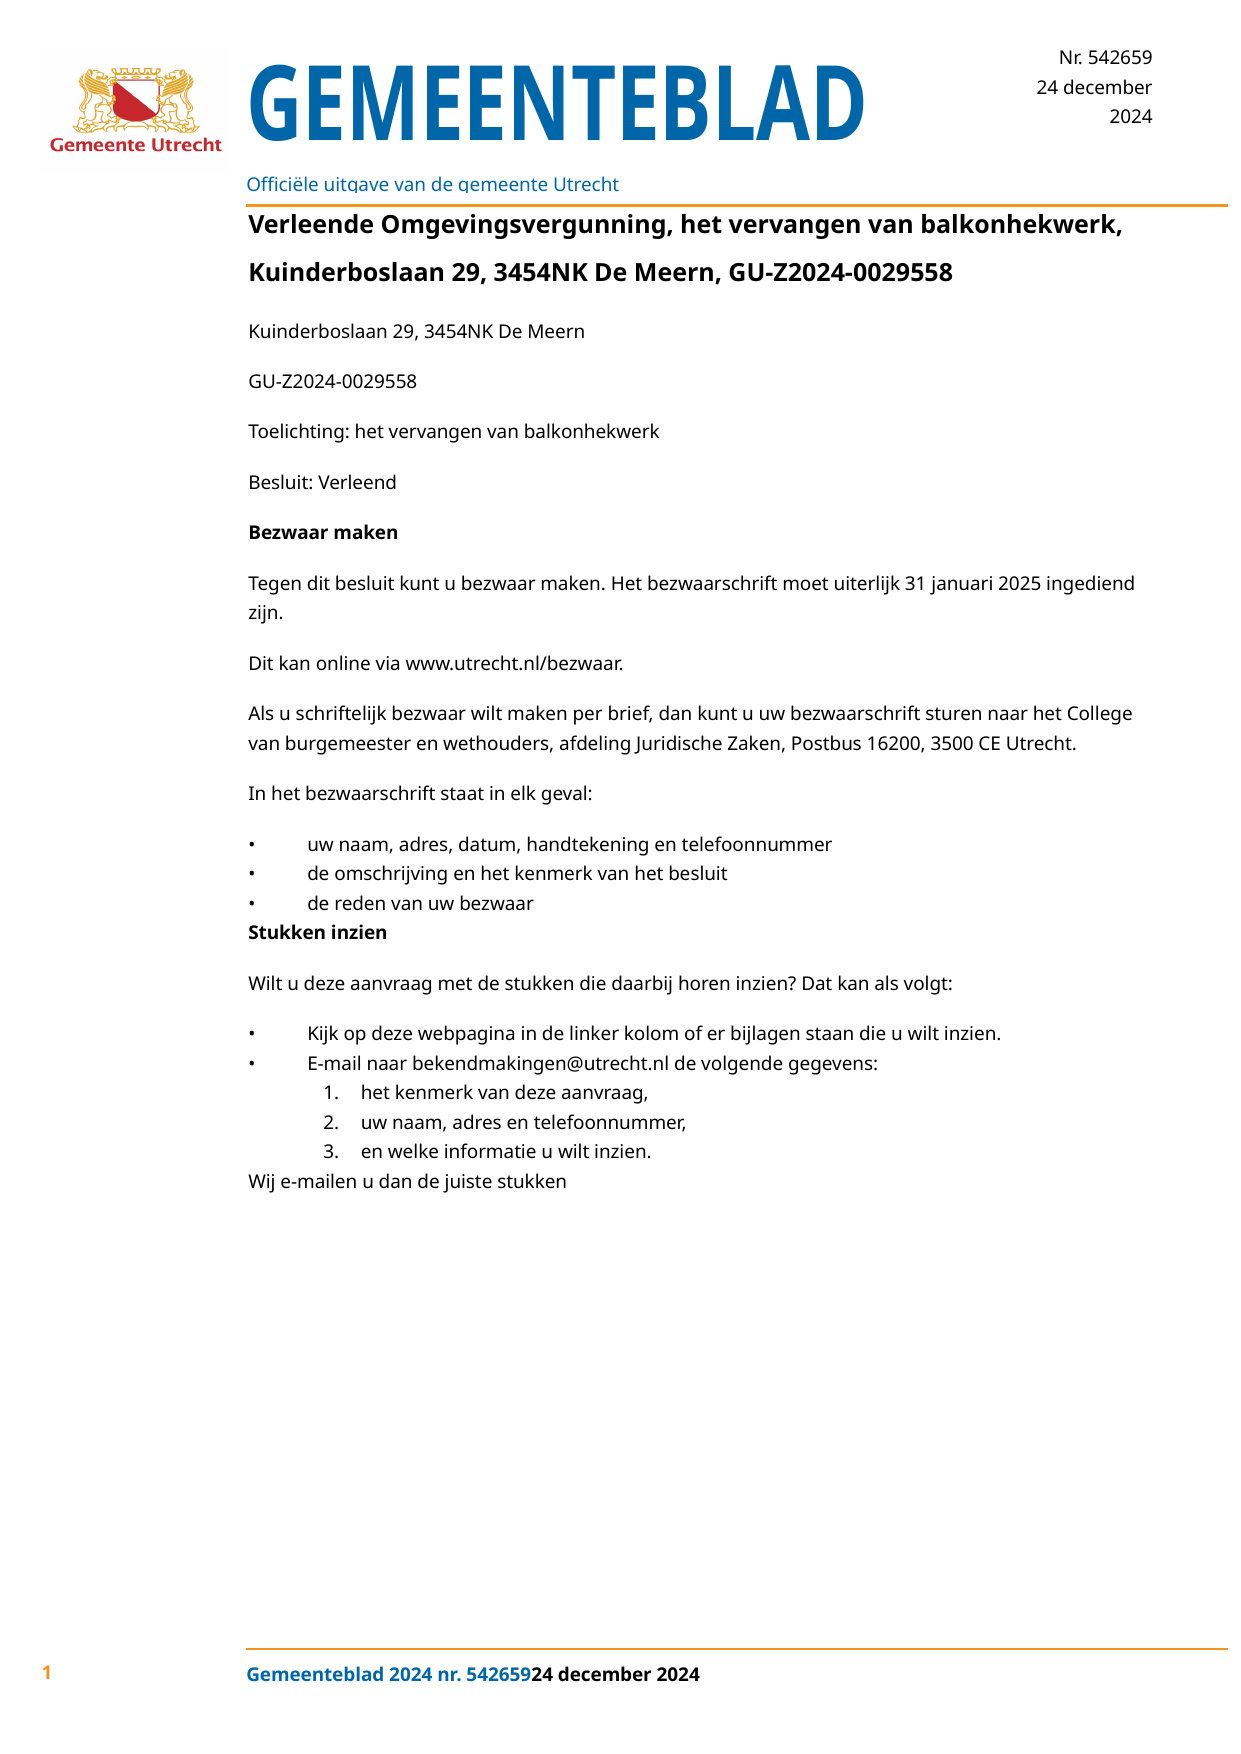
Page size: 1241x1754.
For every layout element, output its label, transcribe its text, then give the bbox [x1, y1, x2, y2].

text Verleende Omgevingsvergunning, het vervangen van balkonhekwerk, Kuinderboslaan 29, 3454NK De Meern, GU-Z2024-0029558 [248, 207, 1152, 288]
text Als u schriftelijk bezwaar wilt maken per brief, dan kunt u uw bezwaarschrift sturen naar het College van burgemeester en wethouders, afdeling Juridische Zaken, Postbus 16200, 3500 CE Utrecht. [248, 700, 1152, 756]
text Stukken inzien [248, 919, 1152, 945]
text Besluit: Verleend [248, 469, 1152, 495]
text Bezwaar maken [248, 519, 1152, 545]
text Toelichting: het vervangen van balkonhekwerk [248, 419, 1152, 444]
list Kijk op deze webpagina in de linker kolom of er bijlagen staan die u wilt inzien. [248, 1020, 1152, 1046]
text In het bezwaarschrift staat in elk geval: [248, 780, 1152, 806]
text Wilt u deze aanvraag met de stukken die daarbij horen inzien? Dat kan als volgt: [248, 970, 1152, 996]
list E-mail naar bekendmakingen@utrecht.nl de volgende gegevens: [248, 1050, 1152, 1076]
text Dit kan online via www.utrecht.nl/bezwaar. [248, 650, 1152, 676]
list de reden van uw bezwaar [248, 890, 1152, 916]
list de omschrijving en het kenmerk van het besluit [248, 860, 1152, 886]
list het kenmerk van deze aanvraag, [323, 1079, 1152, 1105]
text Kuinderboslaan 29, 3454NK De Meern [248, 318, 1152, 344]
text GU-Z2024-0029558 [248, 368, 1152, 394]
picture [41, 47, 231, 172]
list en welke informatie u wilt inzien. [323, 1139, 1152, 1164]
list uw naam, adres en telefoonnummer, [323, 1109, 1152, 1135]
text Wij e-mailen u dan de juiste stukken [248, 1168, 1152, 1194]
list uw naam, adres, datum, handtekening en telefoonnummer [248, 831, 1152, 857]
text Tegen dit besluit kunt u bezwaar maken. Het bezwaarschrift moet uiterlijk 31 januari 2025 ingediend zijn. [248, 570, 1152, 625]
